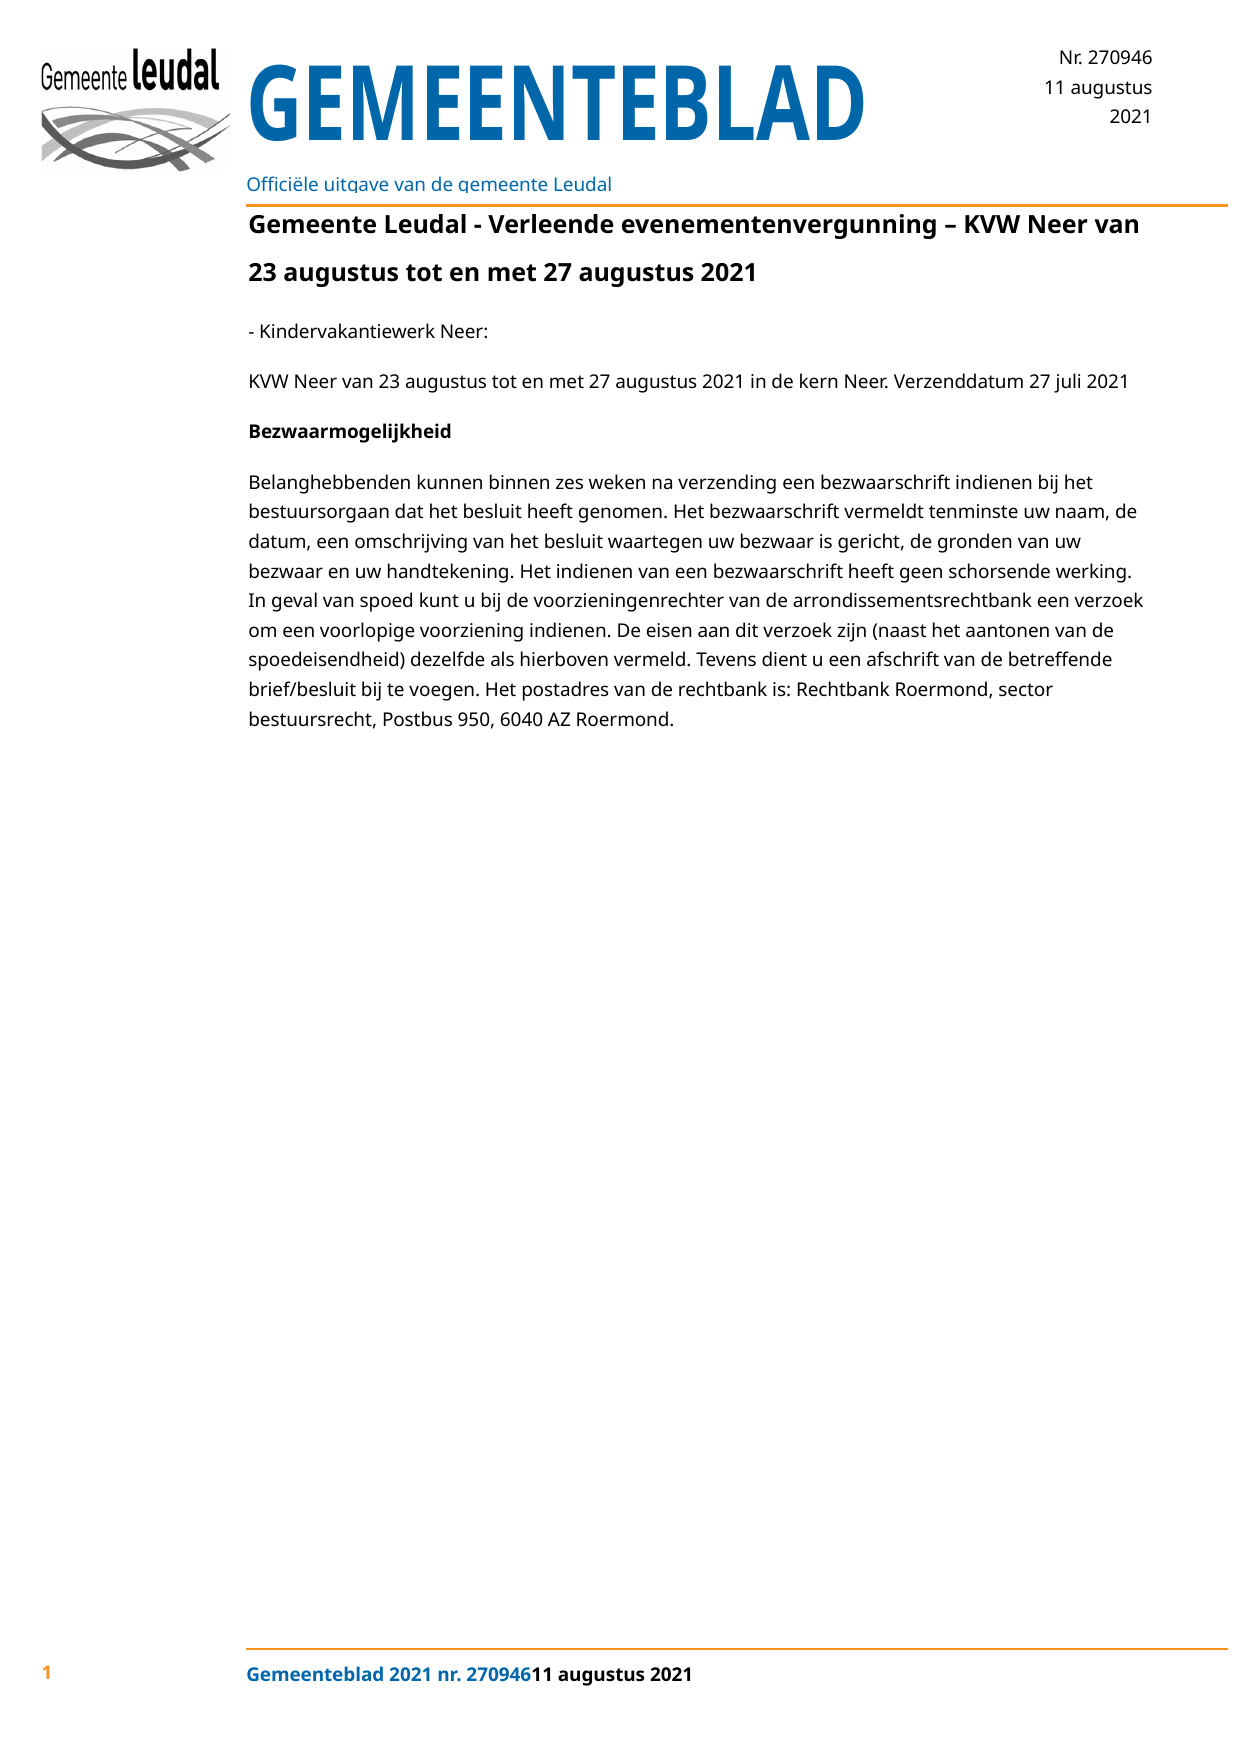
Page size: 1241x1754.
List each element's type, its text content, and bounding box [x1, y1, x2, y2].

text Bezwaarmogelijkheid [248, 419, 1152, 444]
text Belanghebbenden kunnen binnen zes weken na verzending een bezwaarschrift indienen bij het bestuursorgaan dat het besluit heeft genomen. Het bezwaarschrift vermeldt tenminste uw naam, de datum, een omschrijving van het besluit waartegen uw bezwaar is gericht, de gronden van uw bezwaar en uw handtekening. Het indienen van een bezwaarschrift heeft geen schorsende werking. In geval van spoed kunt u bij de voorzieningenrechter van de arrondissementsrechtbank een verzoek om een voorlopige voorziening indienen. De eisen aan dit verzoek zijn (naast het aantonen van de spoedeisendheid) dezelfde als hierboven vermeld. Tevens dient u een afschrift van de betreffende brief/besluit bij te voegen. Het postadres van de rechtbank is: Rechtbank Roermond, sector bestuursrecht, Postbus 950, 6040 AZ Roermond. [248, 469, 1152, 732]
picture [41, 47, 231, 172]
text Gemeente Leudal - Verleende evenementenvergunning – KVW Neer van 23 augustus tot en met 27 augustus 2021 [248, 207, 1152, 288]
text KVW Neer van 23 augustus tot en met 27 augustus 2021 in de kern Neer. Verzenddatum 27 juli 2021 [248, 368, 1152, 394]
text - Kindervakantiewerk Neer: [248, 318, 1152, 344]
